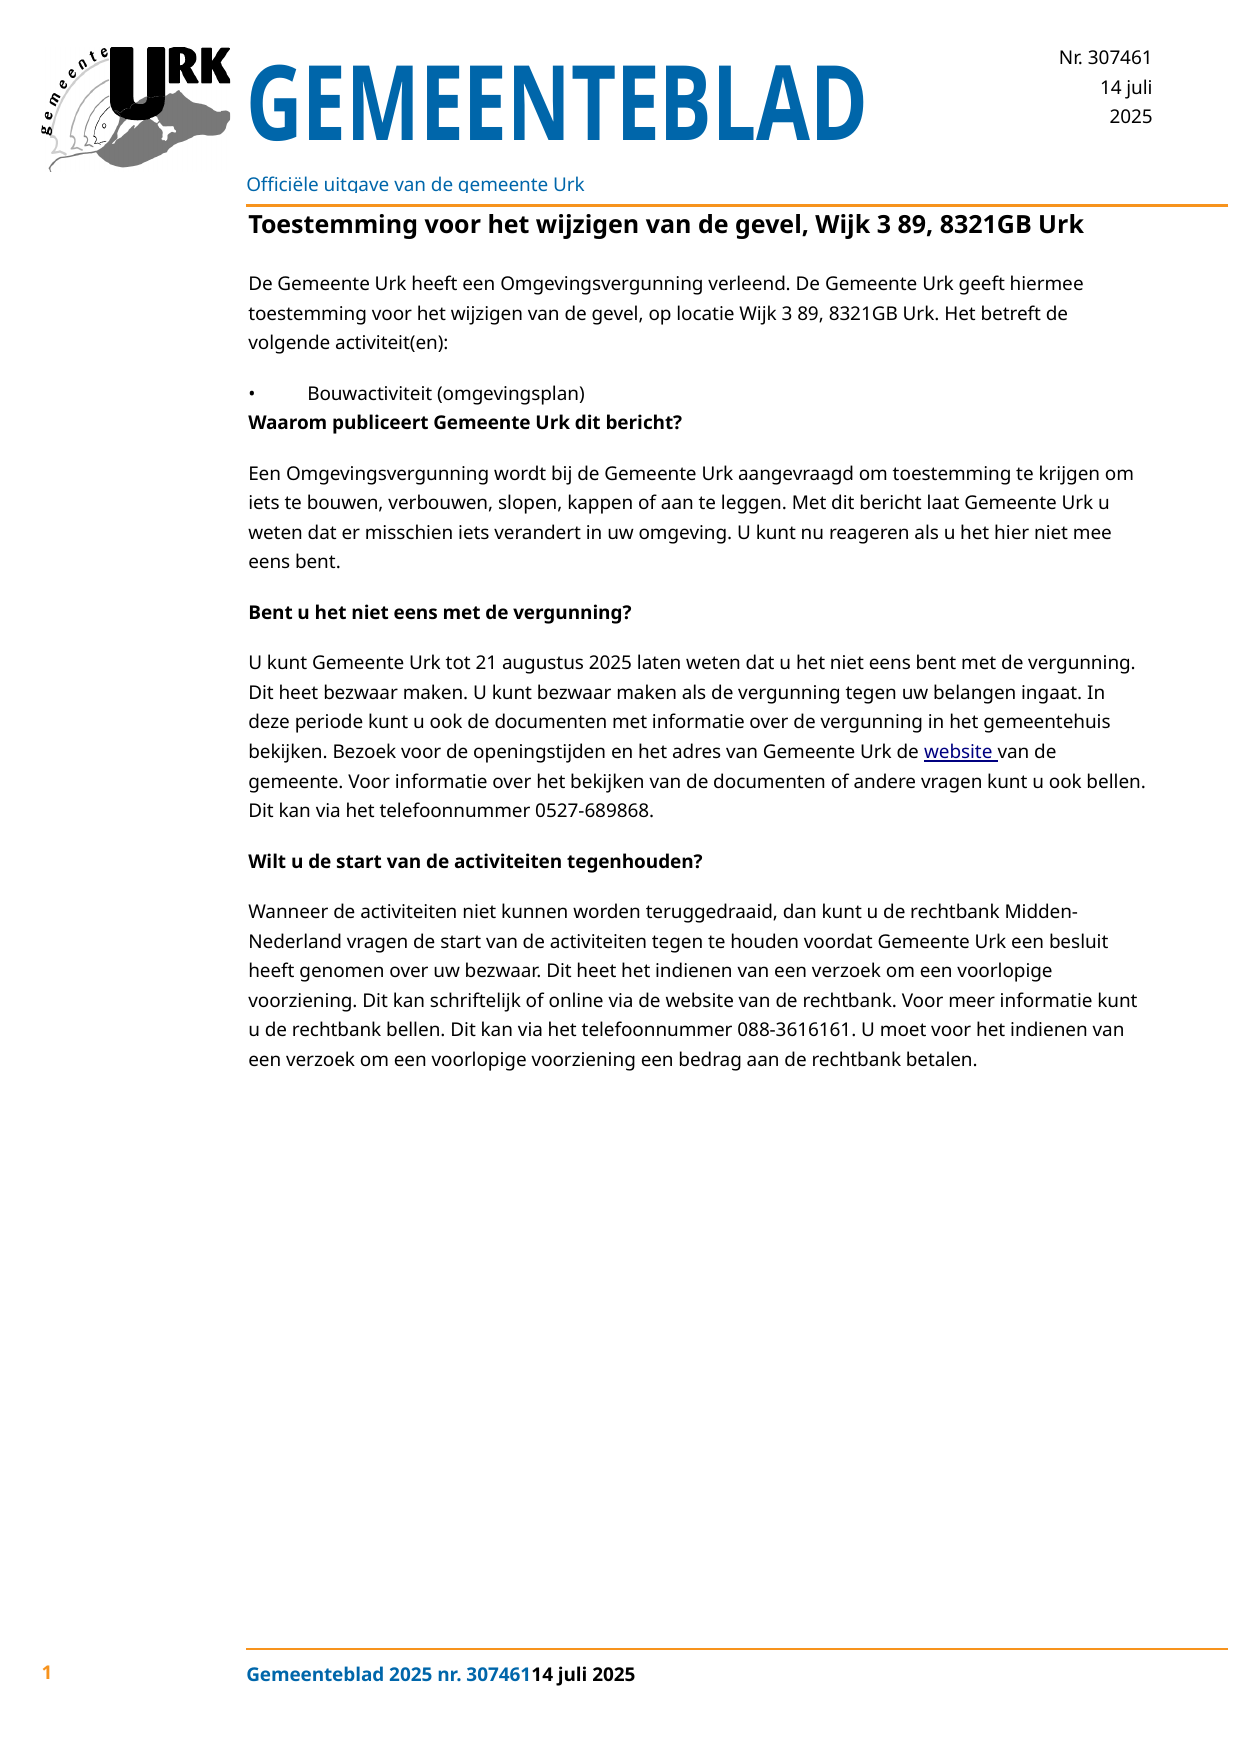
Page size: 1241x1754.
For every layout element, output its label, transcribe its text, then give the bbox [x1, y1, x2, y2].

text Waarom publiceert Gemeente Urk dit bericht? [248, 409, 1152, 435]
text Wilt u de start van de activiteiten tegenhouden? [248, 848, 1152, 873]
list Bouwactiviteit (omgevingsplan) [248, 380, 1152, 406]
text Een Omgevingsvergunning wordt bij de Gemeente Urk aangevraagd om toestemming te krijgen om iets te bouwen, verbouwen, slopen, kappen of aan te leggen. Met dit bericht laat Gemeente Urk u weten dat er misschien iets verandert in uw omgeving. U kunt nu reageren als u het hier niet mee eens bent. [248, 460, 1152, 574]
text Wanneer de activiteiten niet kunnen worden teruggedraaid, dan kunt u de rechtbank Midden-Nederland vragen de start van de activiteiten tegen te houden voordat Gemeente Urk een besluit heeft genomen over uw bezwaar. Dit heet het indienen van een verzoek om een voorlopige voorziening. Dit kan schriftelijk of online via de website van de rechtbank. Voor meer informatie kunt u de rechtbank bellen. Dit kan via het telefoonnummer 088-3616161. U moet voor het indienen van een verzoek om een voorlopige voorziening een bedrag aan de rechtbank betalen. [248, 898, 1152, 1072]
text Toestemming voor het wijzigen van de gevel, Wijk 3 89, 8321GB Urk [248, 207, 1152, 241]
text Bent u het niet eens met de vergunning? [248, 599, 1152, 625]
text U kunt Gemeente Urk tot 21 augustus 2025 laten weten dat u het niet eens bent met de vergunning. Dit heet bezwaar maken. U kunt bezwaar maken als de vergunning tegen uw belangen ingaat. In deze periode kunt u ook de documenten met informatie over de vergunning in het gemeentehuis bekijken. Bezoek voor de openingstijden en het adres van Gemeente Urk de website van de gemeente. Voor informatie over het bekijken van de documenten of andere vragen kunt u ook bellen. Dit kan via het telefoonnummer 0527-689868. [248, 649, 1152, 823]
picture [41, 47, 231, 172]
text De Gemeente Urk heeft een Omgevingsvergunning verleend. De Gemeente Urk geeft hiermee toestemming voor het wijzigen van de gevel, op locatie Wijk 3 89, 8321GB Urk. Het betreft de volgende activiteit(en): [248, 270, 1152, 355]
